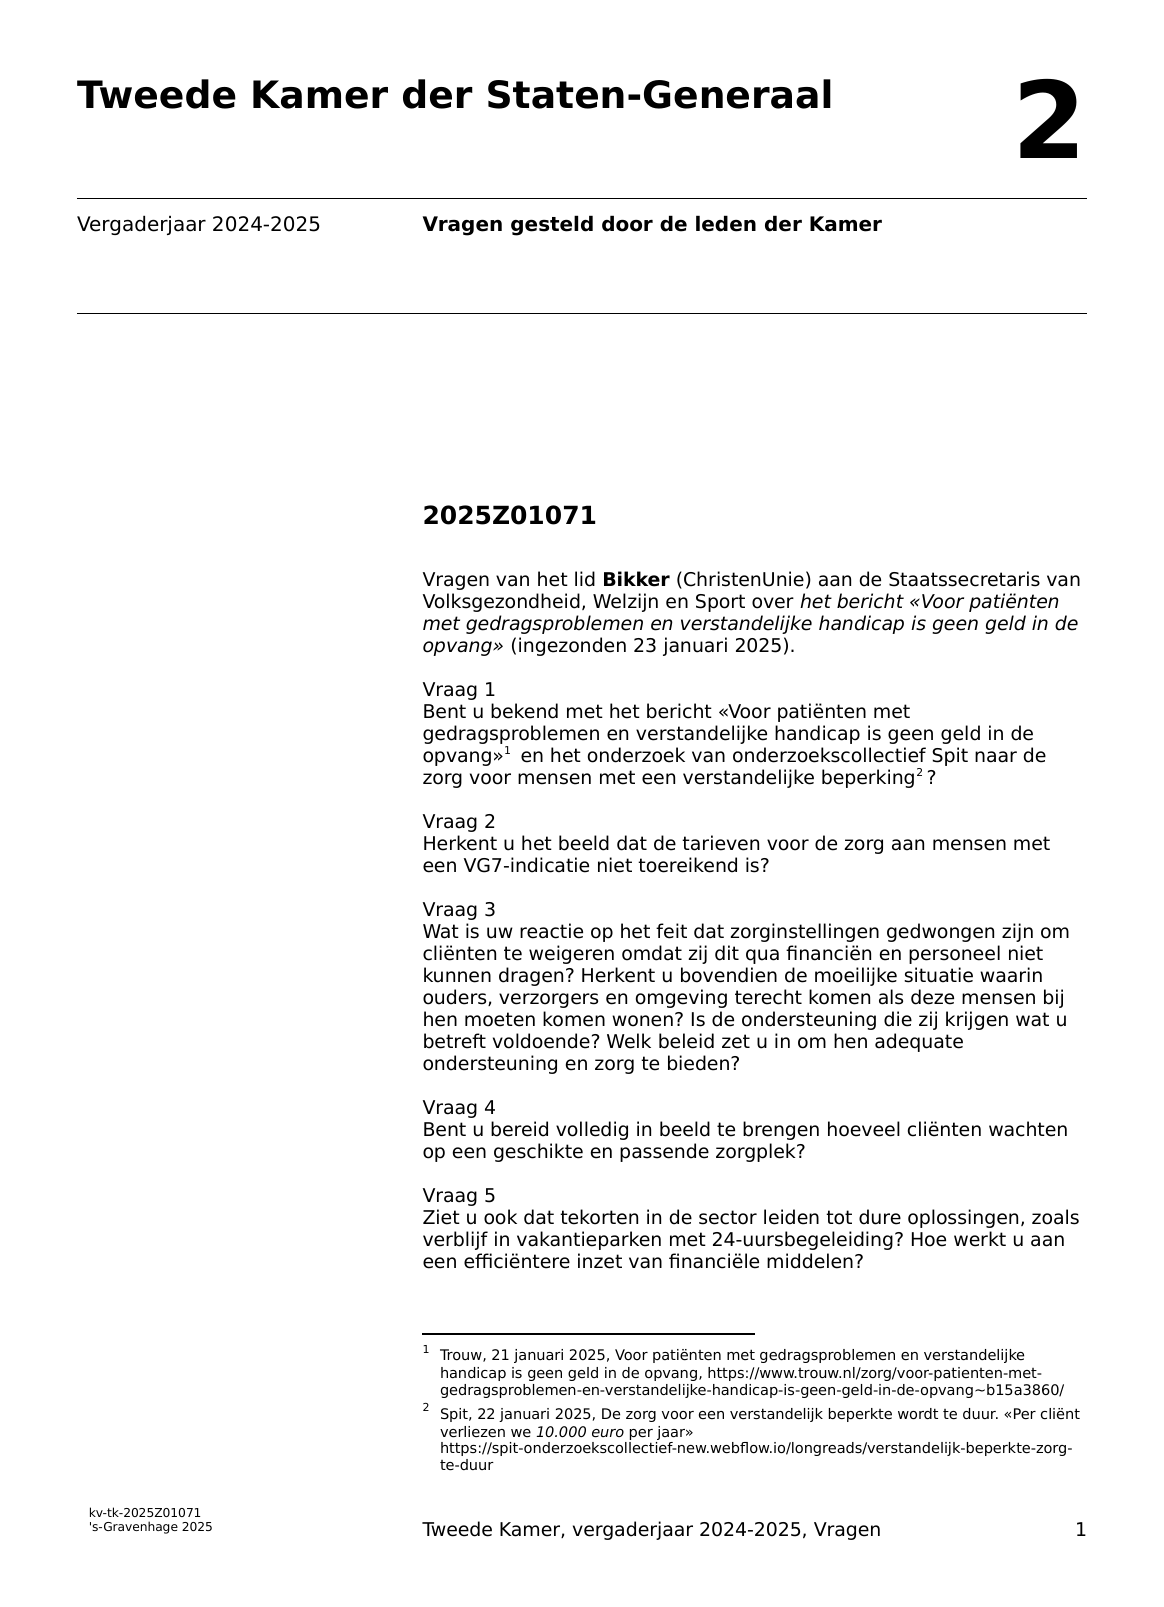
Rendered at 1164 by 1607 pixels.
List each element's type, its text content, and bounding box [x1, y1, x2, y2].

text Vraag 4 [422, 1097, 1087, 1119]
table_cell Vragen gesteld door de leden der Kamer [422, 199, 1087, 313]
table_header Tweede Kamer der Staten-Generaal [77, 59, 886, 198]
text Vraag 5 [422, 1185, 1087, 1207]
text Herkent u het beeld dat de tarieven voor de zorg aan mensen met een VG7-indicatie niet toereikend is? [422, 833, 1087, 877]
text Vragen van het lid Bikker (ChristenUnie) aan de Staatssecretaris van Volksgezondheid, Welzijn en Sport over het bericht «Voor patiënten met gedragsproblemen en verstandelijke handicap is geen geld in de opvang» (ingezonden 23 januari 2025). [422, 569, 1087, 657]
text Bent u bekend met het bericht «Voor patiënten met gedragsproblemen en verstandelijke handicap is geen geld in de opvang» en het onderzoek van onderzoekscollectief Spit naar de zorg voor mensen met een verstandelijke beperking? [422, 701, 1087, 789]
text Vraag 1 [422, 679, 1087, 701]
text Bent u bereid volledig in beeld te brengen hoeveel cliënten wachten op een geschikte en passende zorgplek? [422, 1119, 1087, 1163]
text Wat is uw reactie op het feit dat zorginstellingen gedwongen zijn om cliënten te weigeren omdat zij dit qua financiën en personeel niet kunnen dragen? Herkent u bovendien de moeilijke situatie waarin ouders, verzorgers en omgeving terecht komen als deze mensen bij hen moeten komen wonen? Is de ondersteuning die zij krijgen wat u betreft voldoende? Welk beleid zet u in om hen adequate ondersteuning en zorg te bieden? [422, 921, 1087, 1075]
text Ziet u ook dat tekorten in de sector leiden tot dure oplossingen, zoals verblijf in vakantieparken met 24-uursbegeleiding? Hoe werkt u aan een efficiëntere inzet van financiële middelen? [422, 1207, 1087, 1273]
table_cell Vergaderjaar 2024-2025 [77, 199, 422, 313]
text Trouw, 21 januari 2025, Voor patiënten met gedragsproblemen en verstandelijke handicap is geen geld in de opvang, https://www.trouw.nl/zorg/voor-patienten-met-gedragsproblemen-en-verstandelijke-handicap-is-geen-geld-in-de-opvang~b15a3860/ [422, 1343, 1087, 1399]
text Vraag 2 [422, 811, 1087, 833]
text 2025Z01071 [422, 501, 1087, 531]
table_header 2 [886, 59, 1087, 198]
text 's-Gravenhage 2025 [88, 1520, 323, 1534]
text Spit, 22 januari 2025, De zorg voor een verstandelijk beperkte wordt te duur. «Per cliënt verliezen we 10.000 euro per jaar» https://spit-onderzoekscollectief-new.webflow.io/longreads/verstandelijk-beperkte-zorg-te-duur [422, 1402, 1087, 1474]
text kv-tk-2025Z01071 [88, 1506, 323, 1520]
text Vraag 3 [422, 899, 1087, 921]
